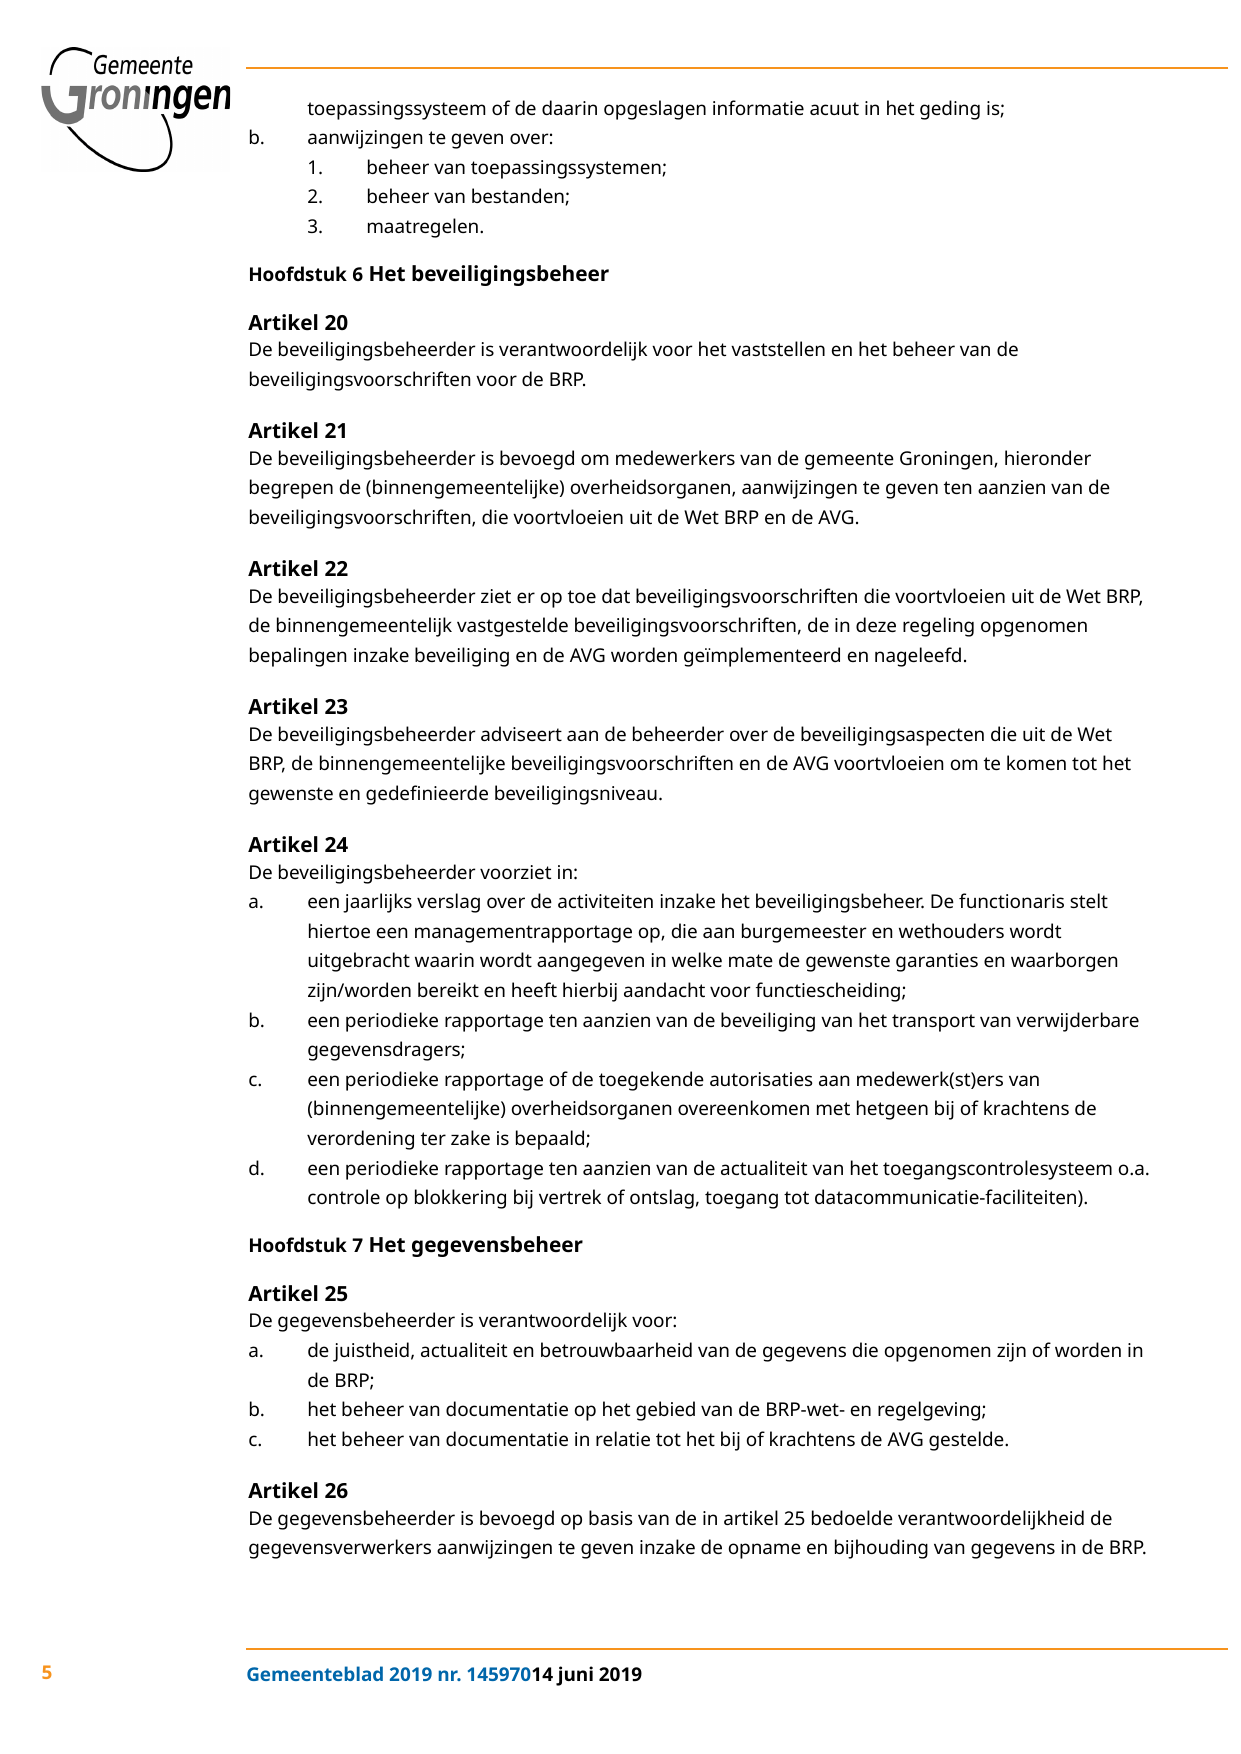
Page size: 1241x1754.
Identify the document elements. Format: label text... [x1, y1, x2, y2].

text Artikel 25 [248, 1279, 1152, 1308]
text Artikel 21 [248, 416, 1152, 445]
list aanwijzingen te geven over: [248, 124, 1152, 150]
list de juistheid, actualiteit en betrouwbaarheid van de gegevens die opgenomen zijn of worden in de BRP; [248, 1337, 1152, 1393]
text De beveiligingsbeheerder adviseert aan de beheerder over de beveiligingsaspecten die uit de Wet BRP, de binnengemeentelijke beveiligingsvoorschriften en de AVG voortvloeien om te komen tot het gewenste en gedefinieerde beveiligingsniveau. [248, 721, 1152, 806]
list het beheer van documentatie in relatie tot het bij of krachtens de AVG gestelde. [248, 1426, 1152, 1452]
text De beveiligingsbeheerder is bevoegd om medewerkers van de gemeente Groningen, hieronder begrepen de (binnengemeentelijke) overheidsorganen, aanwijzingen te geven ten aanzien van de beveiligingsvoorschriften, die voortvloeien uit de Wet BRP en de AVG. [248, 445, 1152, 530]
list toepassingssysteem of de daarin opgeslagen informatie acuut in het geding is; [248, 95, 1152, 121]
text Artikel 20 [248, 308, 1152, 336]
text Hoofdstuk 6 Het beveiligingsbeheer [248, 259, 1152, 287]
text Artikel 23 [248, 692, 1152, 721]
list beheer van bestanden; [307, 183, 1152, 209]
list een periodieke rapportage of de toegekende autorisaties aan medewerk(st)ers van (binnengemeentelijke) overheidsorganen overeenkomen met hetgeen bij of krachtens de verordening ter zake is bepaald; [248, 1066, 1152, 1151]
picture [41, 47, 231, 172]
list beheer van toepassingssystemen; [307, 154, 1152, 180]
text Hoofdstuk 7 Het gegevensbeheer [248, 1230, 1152, 1258]
text De gegevensbeheerder is bevoegd op basis van de in artikel 25 bedoelde verantwoordelijkheid de gegevensverwerkers aanwijzingen te geven inzake de opname en bijhouding van gegevens in de BRP. [248, 1505, 1152, 1560]
text De beveiligingsbeheerder is verantwoordelijk voor het vaststellen en het beheer van de beveiligingsvoorschriften voor de BRP. [248, 336, 1152, 392]
text De beveiligingsbeheerder voorziet in: [248, 859, 1152, 885]
list een periodieke rapportage ten aanzien van de actualiteit van het toegangscontrolesysteem o.a. controle op blokkering bij vertrek of ontslag, toegang tot datacommunicatie-faciliteiten). [248, 1155, 1152, 1210]
text Artikel 24 [248, 831, 1152, 859]
list het beheer van documentatie op het gebied van de BRP-wet- en regelgeving; [248, 1396, 1152, 1422]
list maatregelen. [307, 213, 1152, 239]
text Artikel 22 [248, 554, 1152, 583]
list een jaarlijks verslag over de activiteiten inzake het beveiligingsbeheer. De functionaris stelt hiertoe een managementrapportage op, die aan burgemeester en wethouders wordt uitgebracht waarin wordt aangegeven in welke mate de gewenste garanties en waarborgen zijn/worden bereikt en heeft hierbij aandacht voor functiescheiding; [248, 888, 1152, 1003]
list een periodieke rapportage ten aanzien van de beveiliging van het transport van verwijderbare gegevensdragers; [248, 1007, 1152, 1062]
text De gegevensbeheerder is verantwoordelijk voor: [248, 1308, 1152, 1333]
text De beveiligingsbeheerder ziet er op toe dat beveiligingsvoorschriften die voortvloeien uit de Wet BRP, de binnengemeentelijk vastgestelde beveiligingsvoorschriften, de in deze regeling opgenomen bepalingen inzake beveiliging en de AVG worden geïmplementeerd en nageleefd. [248, 583, 1152, 668]
text Artikel 26 [248, 1476, 1152, 1505]
